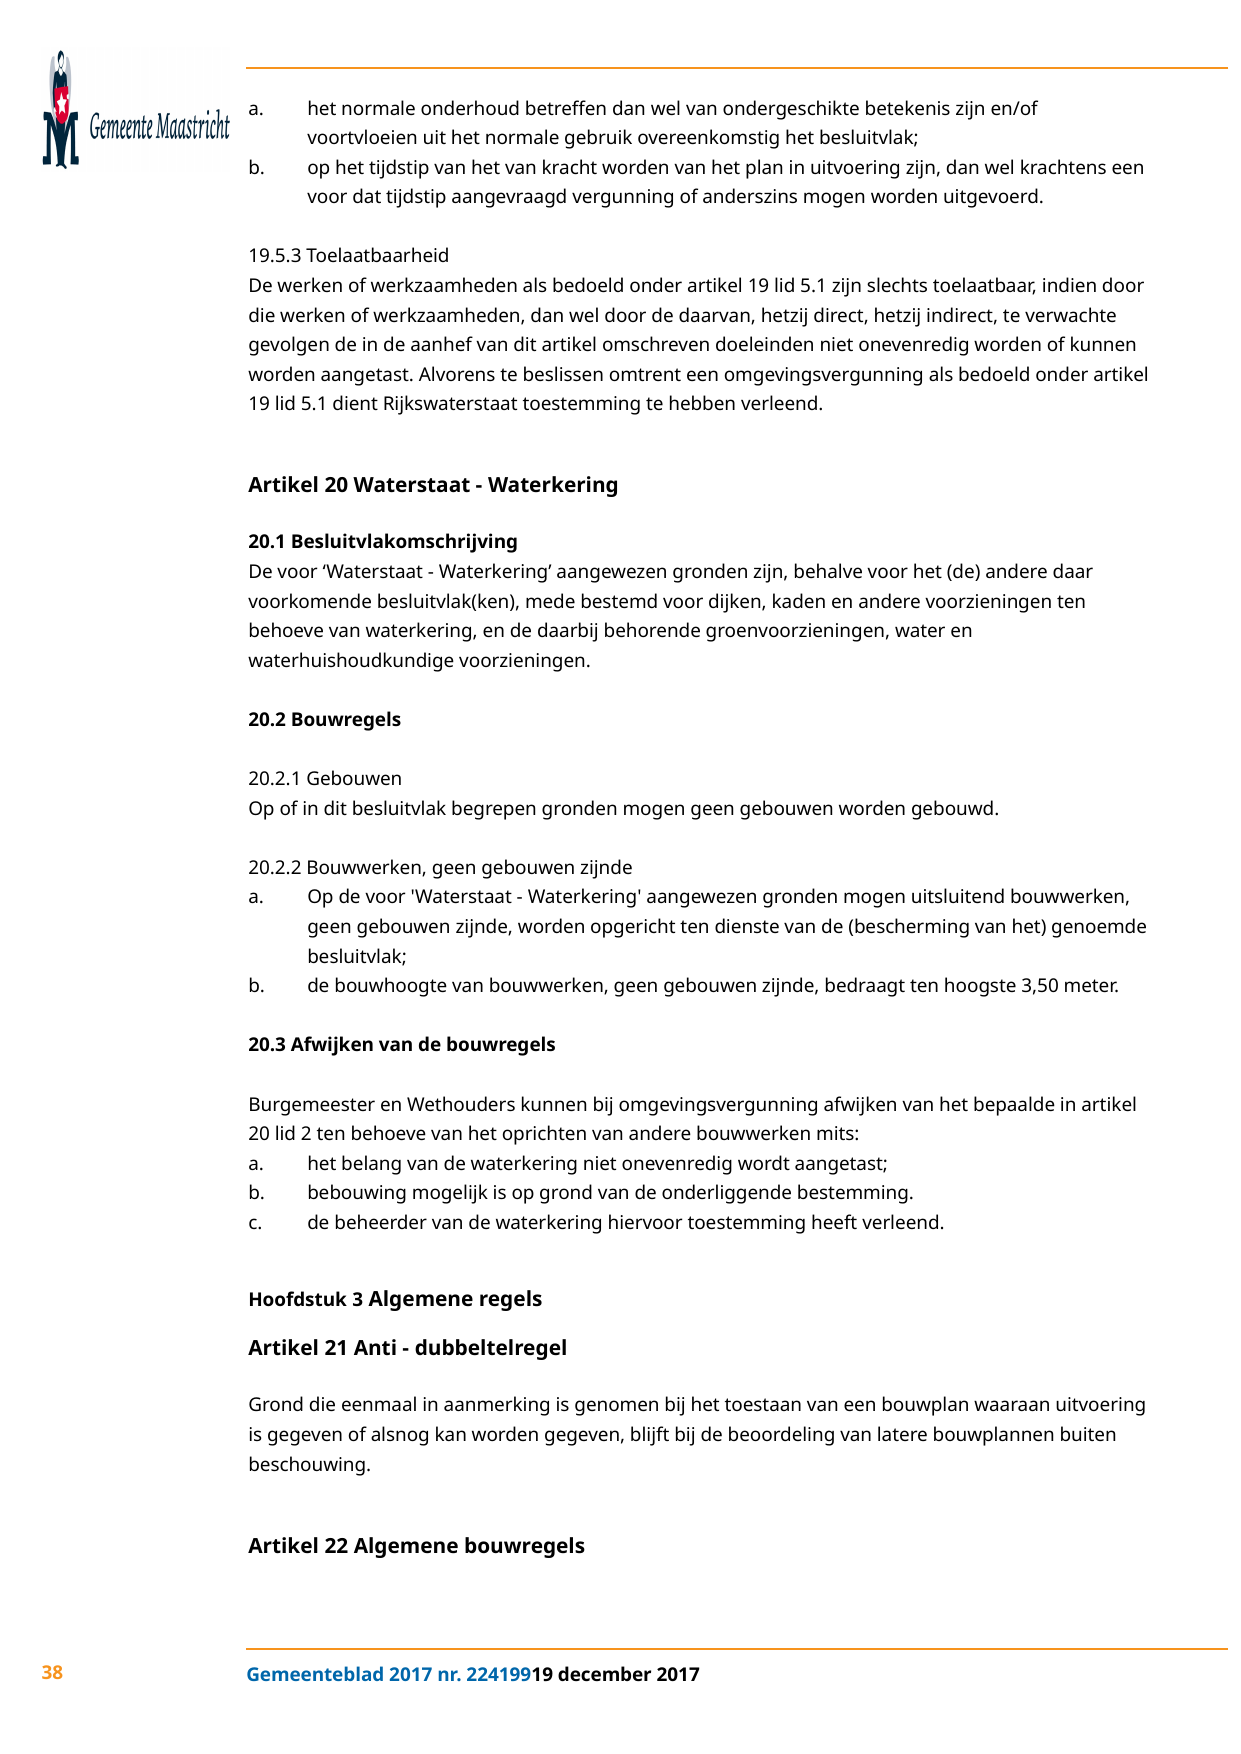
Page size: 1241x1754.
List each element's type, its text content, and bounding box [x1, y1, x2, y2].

list het belang van de waterkering niet onevenredig wordt aangetast; [248, 1150, 1152, 1176]
list op het tijdstip van het van kracht worden van het plan in uitvoering zijn, dan wel krachtens een voor dat tijdstip aangevraagd vergunning of anderszins mogen worden uitgevoerd. [248, 154, 1152, 209]
list het normale onderhoud betreffen dan wel van ondergeschikte betekenis zijn en/of voortvloeien uit het normale gebruik overeenkomstig het besluitvlak; [248, 95, 1152, 150]
text 20.1 Besluitvlakomschrijving [248, 529, 1152, 554]
text 20.2.1 Gebouwen [248, 765, 1152, 791]
text Artikel 20 Waterstaat - Waterkering [248, 471, 1152, 499]
text 20.2.2 Bouwwerken, geen gebouwen zijnde [248, 854, 1152, 880]
text Burgemeester en Wethouders kunnen bij omgevingsvergunning afwijken van het bepaalde in artikel 20 lid 2 ten behoeve van het oprichten van andere bouwwerken mits: [248, 1091, 1152, 1146]
text 19.5.3 Toelaatbaarheid [248, 243, 1152, 268]
list de bouwhoogte van bouwwerken, geen gebouwen zijnde, bedraagt ten hoogste 3,50 meter. [248, 972, 1152, 998]
text Grond die eenmaal in aanmerking is genomen bij het toestaan van een bouwplan waaraan uitvoering is gegeven of alsnog kan worden gegeven, blijft bij de beoordeling van latere bouwplannen buiten beschouwing. [248, 1392, 1152, 1476]
text De voor ‘Waterstaat - Waterkering’ aangewezen gronden zijn, behalve voor het (de) andere daar voorkomende besluitvlak(ken), mede bestemd voor dijken, kaden en andere voorzieningen ten behoeve van waterkering, en de daarbij behorende groenvoorzieningen, water en waterhuishoudkundige voorzieningen. [248, 558, 1152, 673]
list Op de voor 'Waterstaat - Waterkering' aangewezen gronden mogen uitsluitend bouwwerken, geen gebouwen zijnde, worden opgericht ten dienste van de (bescherming van het) genoemde besluitvlak; [248, 884, 1152, 968]
picture [41, 47, 231, 172]
text Artikel 22 Algemene bouwregels [248, 1531, 1152, 1559]
text 20.2 Bouwregels [248, 706, 1152, 732]
text Op of in dit besluitvlak begrepen gronden mogen geen gebouwen worden gebouwd. [248, 795, 1152, 821]
text Artikel 21 Anti - dubbeltelregel [248, 1333, 1152, 1362]
list de beheerder van de waterkering hiervoor toestemming heeft verleend. [248, 1209, 1152, 1235]
list bebouwing mogelijk is op grond van de onderliggende bestemming. [248, 1179, 1152, 1205]
text 20.3 Afwijken van de bouwregels [248, 1032, 1152, 1057]
text Hoofdstuk 3 Algemene regels [248, 1284, 1152, 1313]
text De werken of werkzaamheden als bedoeld onder artikel 19 lid 5.1 zijn slechts toelaatbaar, indien door die werken of werkzaamheden, dan wel door de daarvan, hetzij direct, hetzij indirect, te verwachte gevolgen de in de aanhef van dit artikel omschreven doeleinden niet onevenredig worden of kunnen worden aangetast. Alvorens te beslissen omtrent een omgevingsvergunning als bedoeld onder artikel 19 lid 5.1 dient Rijkswaterstaat toestemming te hebben verleend. [248, 272, 1152, 416]
